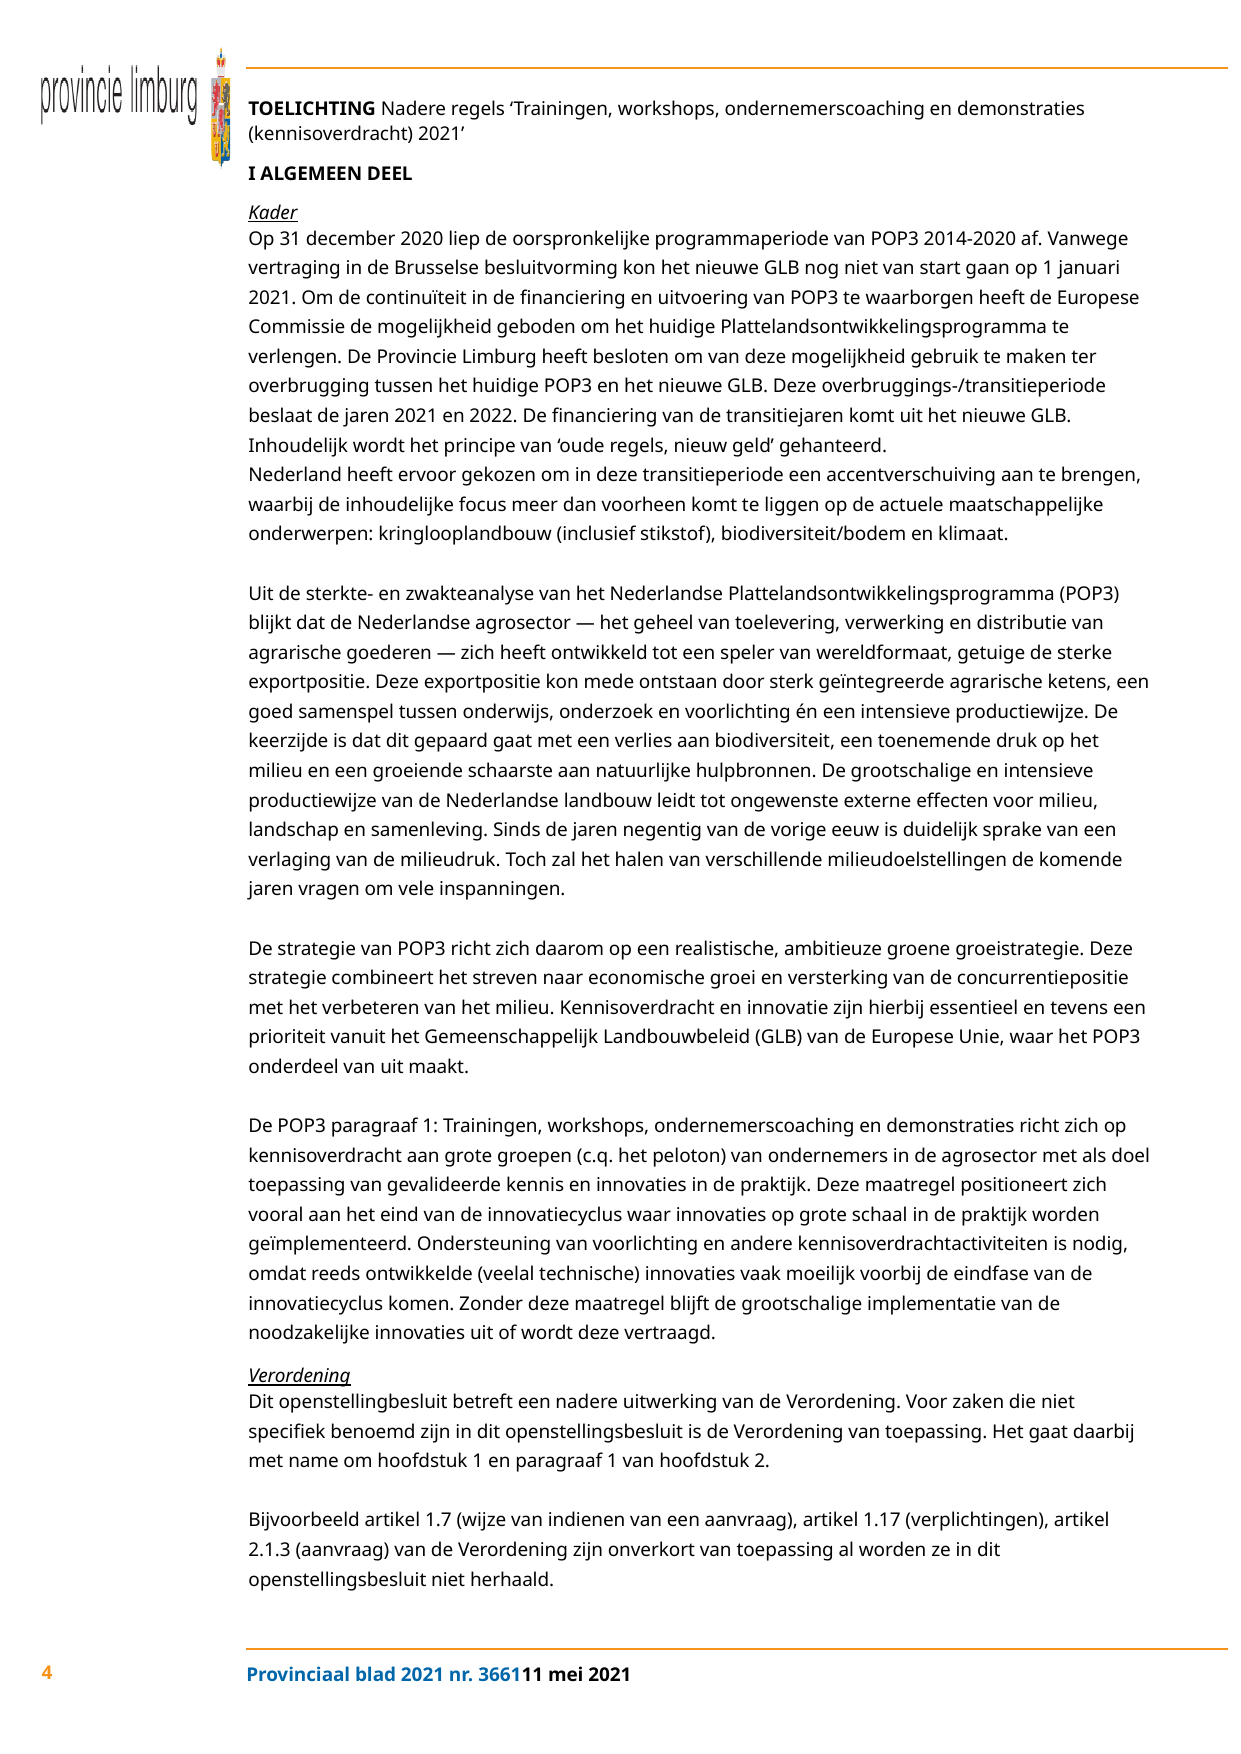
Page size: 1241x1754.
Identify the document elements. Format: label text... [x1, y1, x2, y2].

text De strategie van POP3 richt zich daarom op een realistische, ambitieuze groene groeistrategie. Deze strategie combineert het streven naar economische groei en versterking van de concurrentiepositie met het verbeteren van het milieu. Kennisoverdracht en innovatie zijn hierbij essentieel en tevens een prioriteit vanuit het Gemeenschappelijk Landbouwbeleid (GLB) van de Europese Unie, waar het POP3 onderdeel van uit maakt. [248, 935, 1152, 1079]
text I ALGEMEEN DEEL [248, 160, 1152, 186]
text Dit openstellingbesluit betreft een nadere uitwerking van de Verordening. Voor zaken die niet specifiek benoemd zijn in dit openstellingsbesluit is de Verordening van toepassing. Het gaat daarbij met name om hoofdstuk 1 en paragraaf 1 van hoofdstuk 2. [248, 1388, 1152, 1473]
text TOELICHTING Nadere regels ‘Trainingen, workshops, ondernemerscoaching en demonstraties (kennisoverdracht) 2021’ [248, 95, 1152, 146]
picture [41, 47, 231, 172]
text Kader [248, 199, 1152, 225]
text Uit de sterkte- en zwakteanalyse van het Nederlandse Plattelandsontwikkelingsprogramma (POP3) blijkt dat de Nederlandse agrosector — het geheel van toelevering, verwerking en distributie van agrarische goederen — zich heeft ontwikkeld tot een speler van wereldformaat, getuige de sterke exportpositie. Deze exportpositie kon mede ontstaan door sterk geïntegreerde agrarische ketens, een goed samenspel tussen onderwijs, onderzoek en voorlichting én een intensieve productiewijze. De keerzijde is dat dit gepaard gaat met een verlies aan biodiversiteit, een toenemende druk op het milieu en een groeiende schaarste aan natuurlijke hulpbronnen. De grootschalige en intensieve productiewijze van de Nederlandse landbouw leidt tot ongewenste externe effecten voor milieu, landschap en samenleving. Sinds de jaren negentig van de vorige eeuw is duidelijk sprake van een verlaging van de milieudruk. Toch zal het halen van verschillende milieudoelstellingen de komende jaren vragen om vele inspanningen. [248, 580, 1152, 901]
text Nederland heeft ervoor gekozen om in deze transitieperiode een accentverschuiving aan te brengen, waarbij de inhoudelijke focus meer dan voorheen komt te liggen op de actuele maatschappelijke onderwerpen: kringlooplandbouw (inclusief stikstof), biodiversiteit/bodem en klimaat. [248, 461, 1152, 546]
text De POP3 paragraaf 1: Trainingen, workshops, ondernemerscoaching en demonstraties richt zich op kennisoverdracht aan grote groepen (c.q. het peloton) van ondernemers in de agrosector met als doel toepassing van gevalideerde kennis en innovaties in de praktijk. Deze maatregel positioneert zich vooral aan het eind van de innovatiecyclus waar innovaties op grote schaal in de praktijk worden geïmplementeerd. Ondersteuning van voorlichting en andere kennisoverdrachtactiviteiten is nodig, omdat reeds ontwikkelde (veelal technische) innovaties vaak moeilijk voorbij de eindfase van de innovatiecyclus komen. Zonder deze maatregel blijft de grootschalige implementatie van de noodzakelijke innovaties uit of wordt deze vertraagd. [248, 1112, 1152, 1345]
text Bijvoorbeeld artikel 1.7 (wijze van indienen van een aanvraag), artikel 1.17 (verplichtingen), artikel 2.1.3 (aanvraag) van de Verordening zijn onverkort van toepassing al worden ze in dit openstellingsbesluit niet herhaald. [248, 1507, 1152, 1591]
text Verordening [248, 1362, 1152, 1388]
text Op 31 december 2020 liep de oorspronkelijke programmaperiode van POP3 2014-2020 af. Vanwege vertraging in de Brusselse besluitvorming kon het nieuwe GLB nog niet van start gaan op 1 januari 2021. Om de continuïteit in de financiering en uitvoering van POP3 te waarborgen heeft de Europese Commissie de mogelijkheid geboden om het huidige Plattelandsontwikkelingsprogramma te verlengen. De Provincie Limburg heeft besloten om van deze mogelijkheid gebruik te maken ter overbrugging tussen het huidige POP3 en het nieuwe GLB. Deze overbruggings-/transitieperiode beslaat de jaren 2021 en 2022. De financiering van de transitiejaren komt uit het nieuwe GLB. Inhoudelijk wordt het principe van ‘oude regels, nieuw geld’ gehanteerd. [248, 225, 1152, 458]
